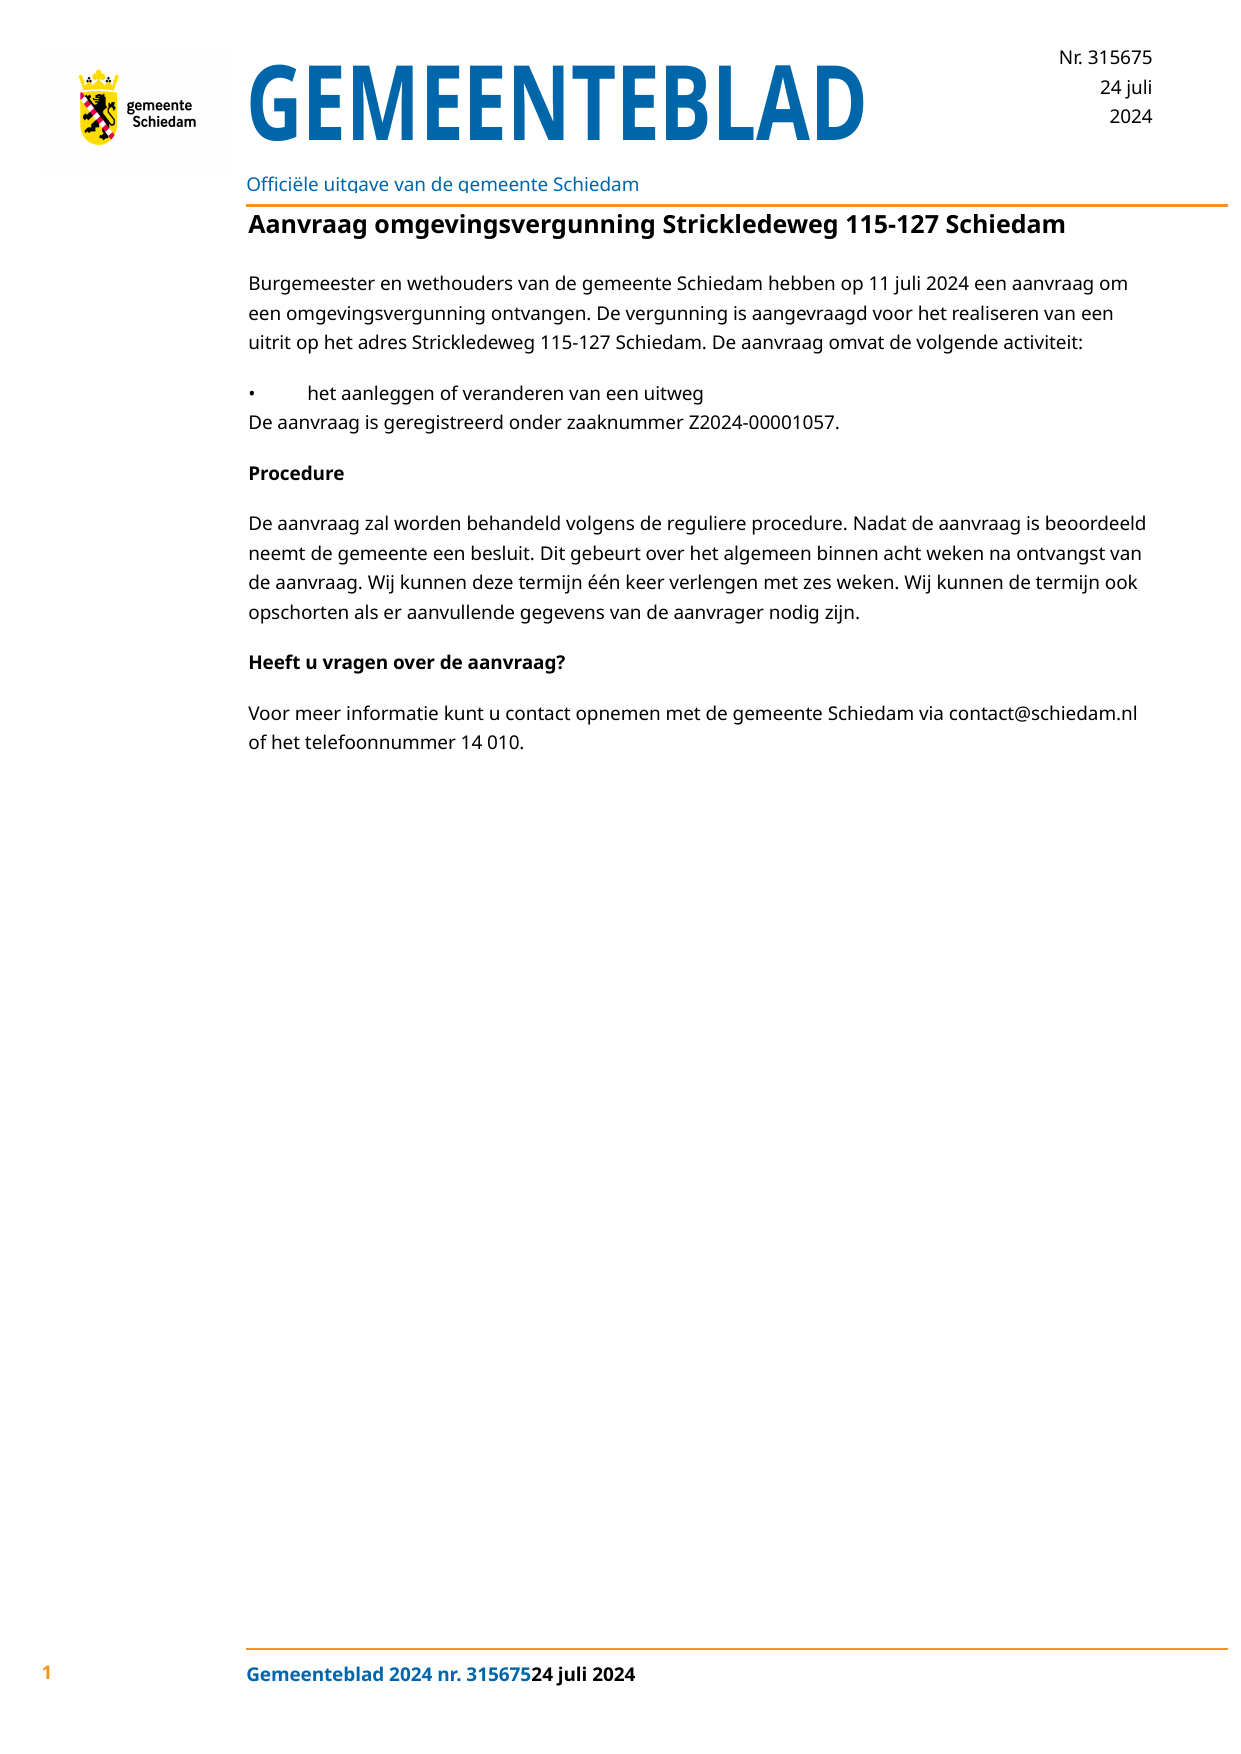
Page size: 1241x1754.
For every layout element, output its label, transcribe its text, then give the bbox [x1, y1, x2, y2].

text Heeft u vragen over de aanvraag? [248, 649, 1152, 675]
text Aanvraag omgevingsvergunning Strickledeweg 115-127 Schiedam [248, 207, 1152, 241]
list het aanleggen of veranderen van een uitweg [248, 380, 1152, 406]
text Procedure [248, 460, 1152, 486]
text Burgemeester en wethouders van de gemeente Schiedam hebben op 11 juli 2024 een aanvraag om een omgevingsvergunning ontvangen. De vergunning is aangevraagd voor het realiseren van een uitrit op het adres Strickledeweg 115-127 Schiedam. De aanvraag omvat de volgende activiteit: [248, 270, 1152, 355]
text De aanvraag is geregistreerd onder zaaknummer Z2024-00001057. [248, 409, 1152, 435]
picture [41, 47, 231, 172]
text Voor meer informatie kunt u contact opnemen met de gemeente Schiedam via contact@schiedam.nl of het telefoonnummer 14 010. [248, 700, 1152, 755]
text De aanvraag zal worden behandeld volgens de reguliere procedure. Nadat de aanvraag is beoordeeld neemt de gemeente een besluit. Dit gebeurt over het algemeen binnen acht weken na ontvangst van de aanvraag. Wij kunnen deze termijn één keer verlengen met zes weken. Wij kunnen de termijn ook opschorten als er aanvullende gegevens van de aanvrager nodig zijn. [248, 510, 1152, 625]
